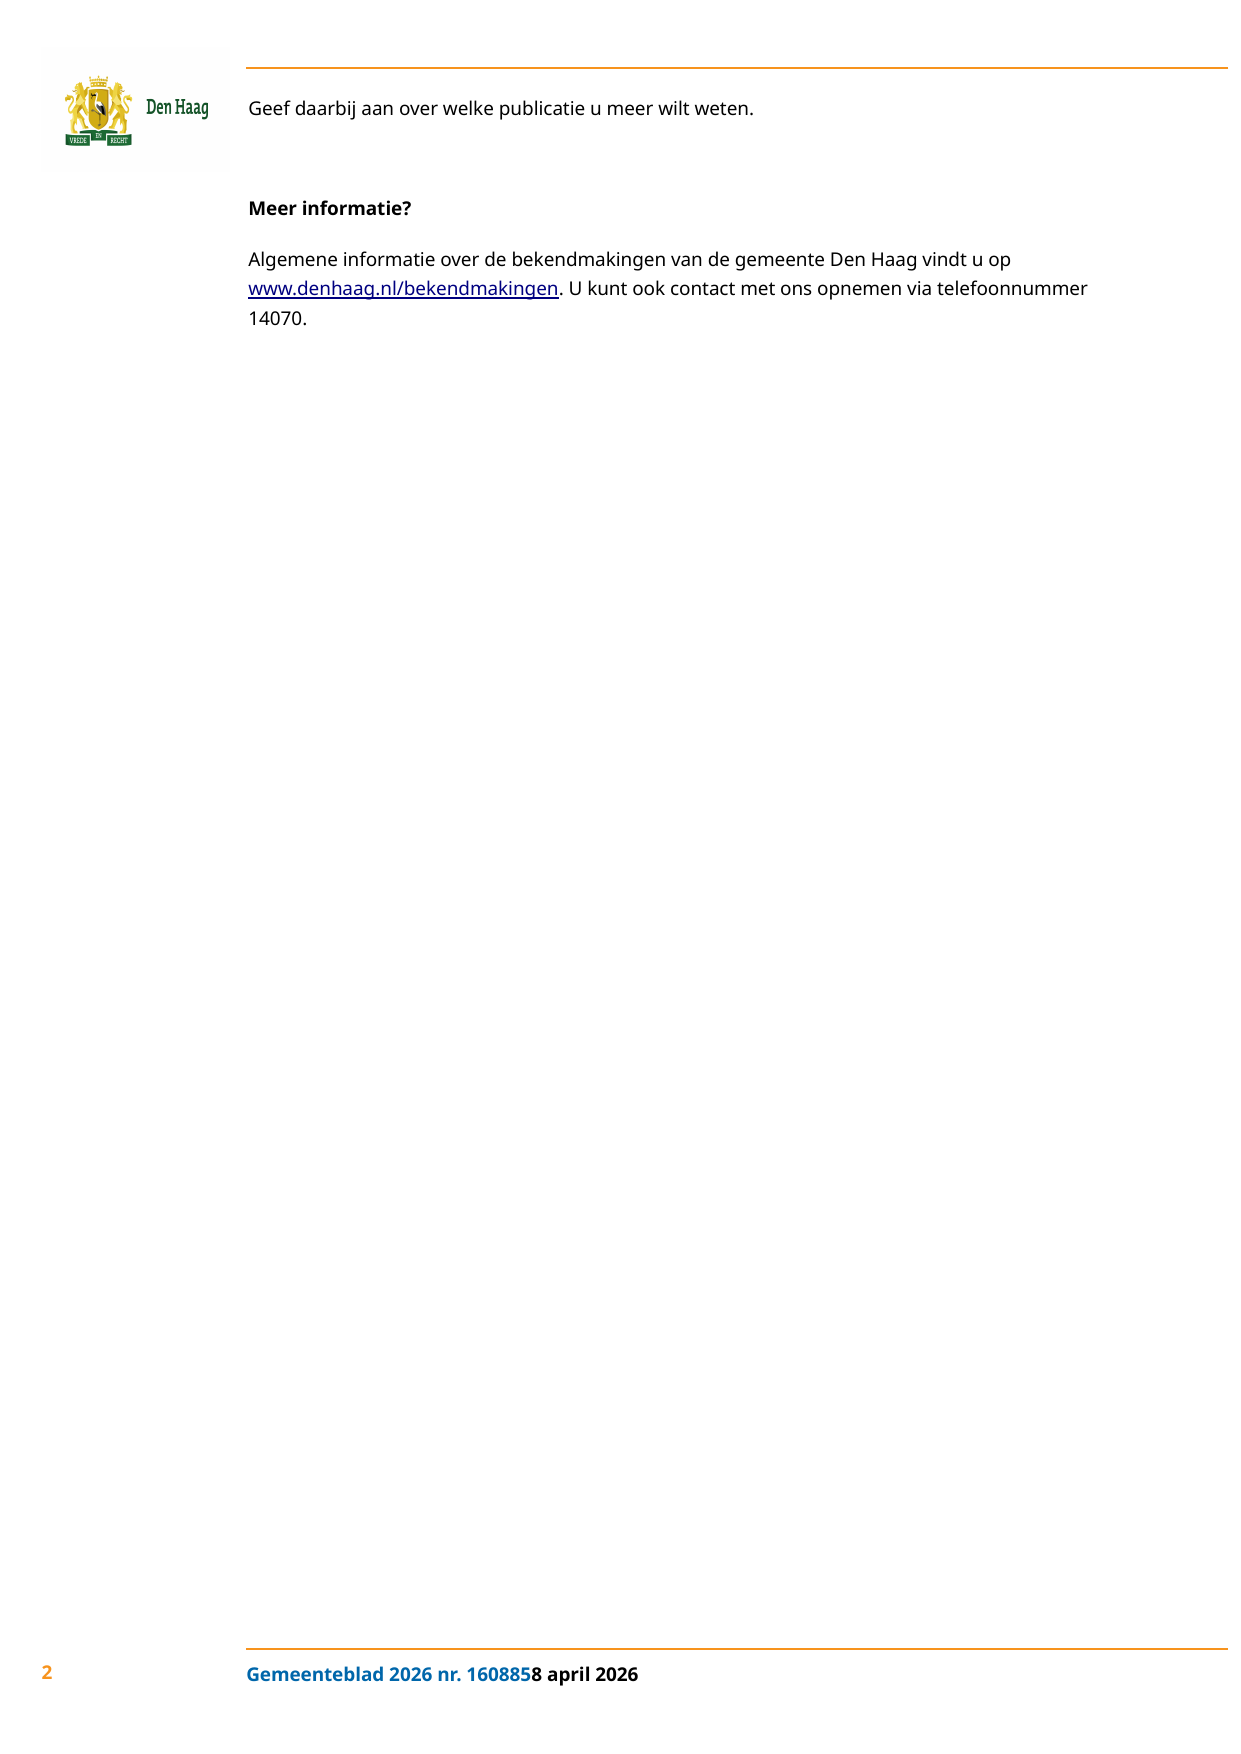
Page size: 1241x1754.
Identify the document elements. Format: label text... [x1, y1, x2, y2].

text Algemene informatie over de bekendmakingen van de gemeente Den Haag vindt u op www.denhaag.nl/bekendmakingen. U kunt ook contact met ons opnemen via telefoonnummer 14070. [248, 246, 1152, 331]
text Meer informatie? [248, 196, 1152, 221]
picture [41, 47, 231, 172]
text Geef daarbij aan over welke publicatie u meer wilt weten. [248, 95, 1152, 121]
